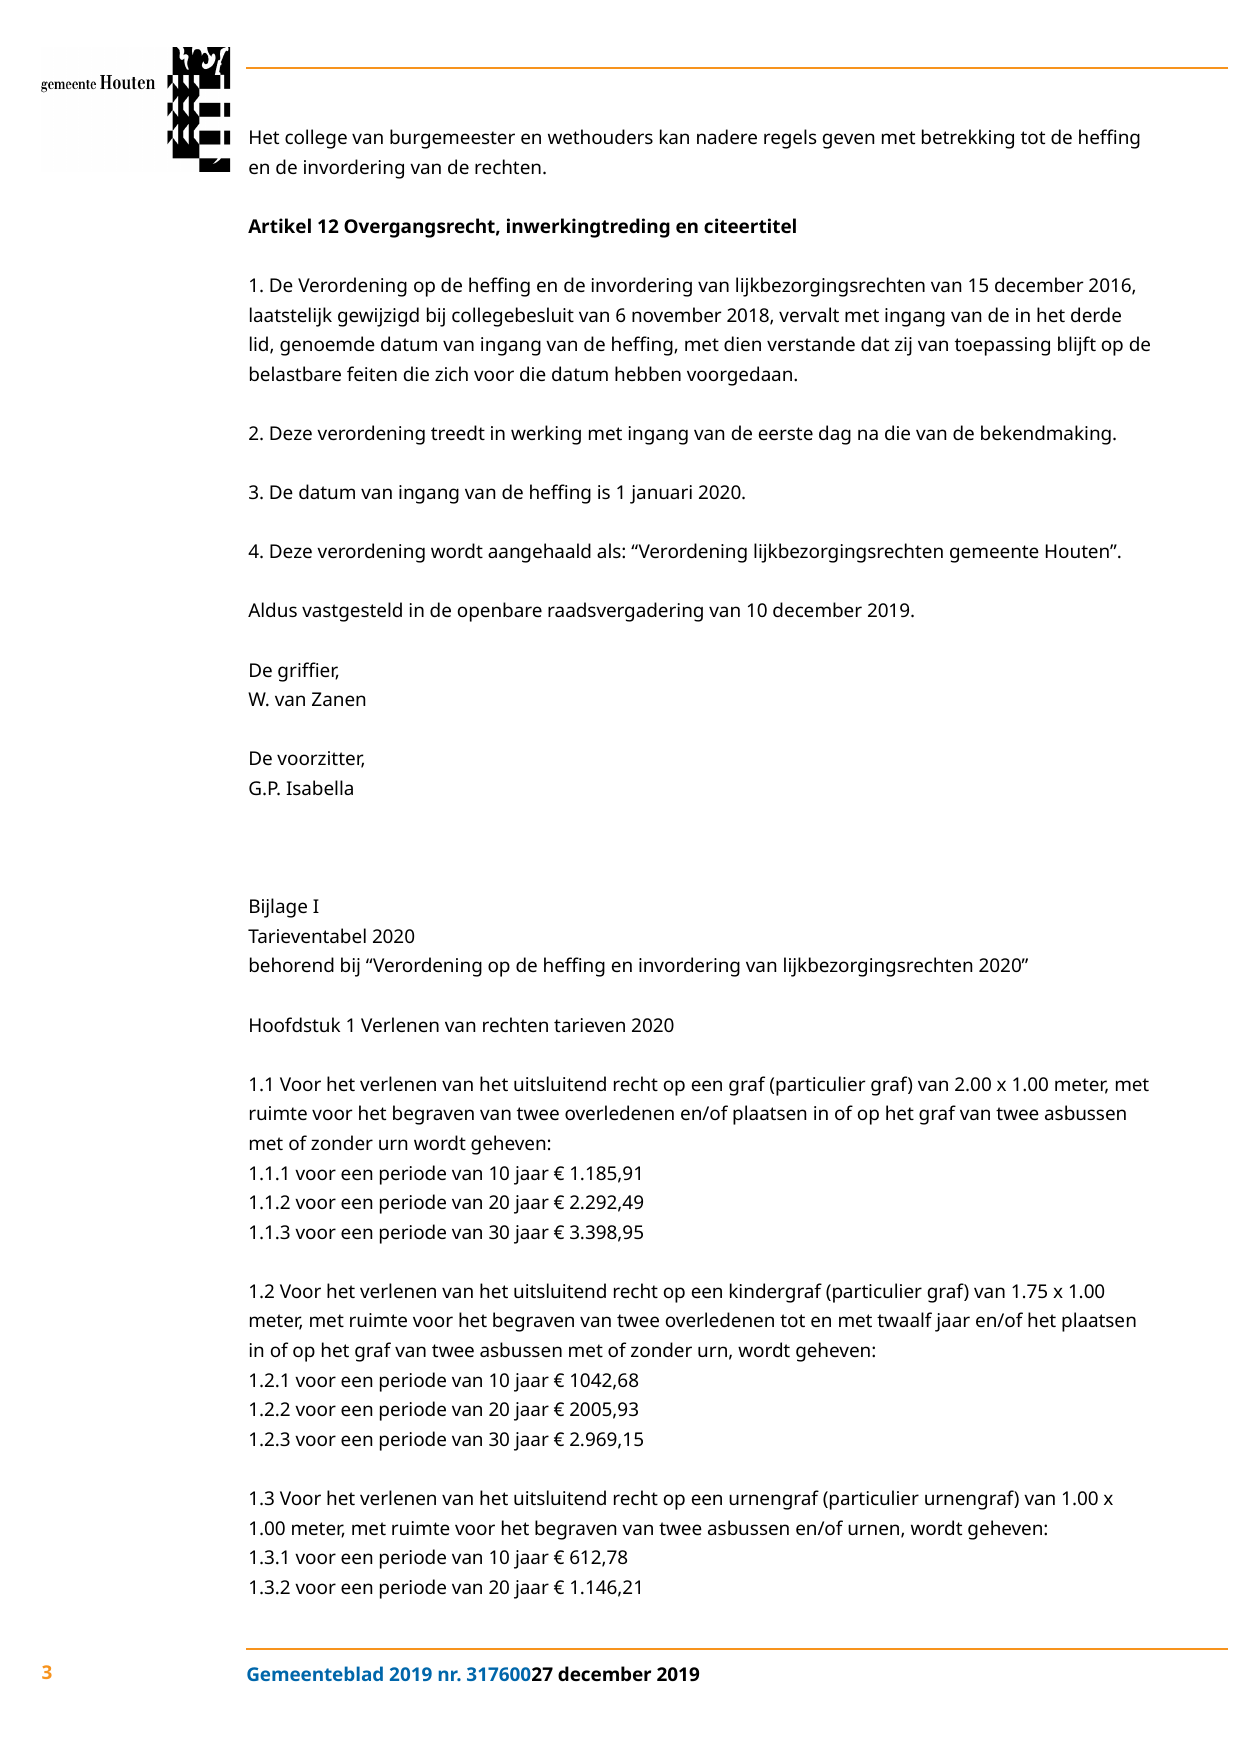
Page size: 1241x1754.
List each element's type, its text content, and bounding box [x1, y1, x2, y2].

text 1.2 Voor het verlenen van het uitsluitend recht op een kindergraf (particulier graf) van 1.75 x 1.00 meter, met ruimte voor het begraven van twee overledenen tot en met twaalf jaar en/of het plaatsen in of op het graf van twee asbussen met of zonder urn, wordt geheven: [248, 1278, 1152, 1363]
picture [41, 47, 231, 172]
text behorend bij “Verordening op de heffing en invordering van lijkbezorgingsrechten 2020” [248, 953, 1152, 978]
text 2. Deze verordening treedt in werking met ingang van de eerste dag na die van de bekendmaking. [248, 420, 1152, 446]
text Hoofdstuk 1 Verlenen van rechten tarieven 2020 [248, 1012, 1152, 1038]
text 1.1 Voor het verlenen van het uitsluitend recht op een graf (particulier graf) van 2.00 x 1.00 meter, met ruimte voor het begraven van twee overledenen en/of plaatsen in of op het graf van twee asbussen met of zonder urn wordt geheven: [248, 1071, 1152, 1156]
text 1.3.2 voor een periode van 20 jaar € 1.146,21 [248, 1574, 1152, 1600]
text G.P. Isabella [248, 775, 1152, 801]
text 1.2.1 voor een periode van 10 jaar € 1042,68 [248, 1367, 1152, 1393]
text Artikel 12 Overgangsrecht, inwerkingtreding en citeertitel [248, 213, 1152, 239]
text 1. De Verordening op de heffing en de invordering van lijkbezorgingsrechten van 15 december 2016, laatstelijk gewijzigd bij collegebesluit van 6 november 2018, vervalt met ingang van de in het derde lid, genoemde datum van ingang van de heffing, met dien verstande dat zij van toepassing blijft op de belastbare feiten die zich voor die datum hebben voorgedaan. [248, 272, 1152, 387]
text 3. De datum van ingang van de heffing is 1 januari 2020. [248, 479, 1152, 505]
text De voorzitter, [248, 746, 1152, 771]
text W. van Zanen [248, 686, 1152, 712]
text Bijlage I [248, 893, 1152, 919]
text 1.3 Voor het verlenen van het uitsluitend recht op een urnengraf (particulier urnengraf) van 1.00 x 1.00 meter, met ruimte voor het begraven van twee asbussen en/of urnen, wordt geheven: [248, 1485, 1152, 1541]
text 1.1.2 voor een periode van 20 jaar € 2.292,49 [248, 1189, 1152, 1215]
text 1.1.1 voor een periode van 10 jaar € 1.185,91 [248, 1160, 1152, 1186]
text Aldus vastgesteld in de openbare raadsvergadering van 10 december 2019. [248, 598, 1152, 623]
text De griffier, [248, 657, 1152, 683]
text 1.1.3 voor een periode van 30 jaar € 3.398,95 [248, 1219, 1152, 1245]
text 1.2.2 voor een periode van 20 jaar € 2005,93 [248, 1396, 1152, 1422]
text Tarieventabel 2020 [248, 923, 1152, 949]
text Het college van burgemeester en wethouders kan nadere regels geven met betrekking tot de heffing en de invordering van de rechten. [248, 124, 1152, 180]
text 1.3.1 voor een periode van 10 jaar € 612,78 [248, 1544, 1152, 1570]
text 4. Deze verordening wordt aangehaald als: “Verordening lijkbezorgingsrechten gemeente Houten”. [248, 538, 1152, 564]
text 1.2.3 voor een periode van 30 jaar € 2.969,15 [248, 1426, 1152, 1452]
